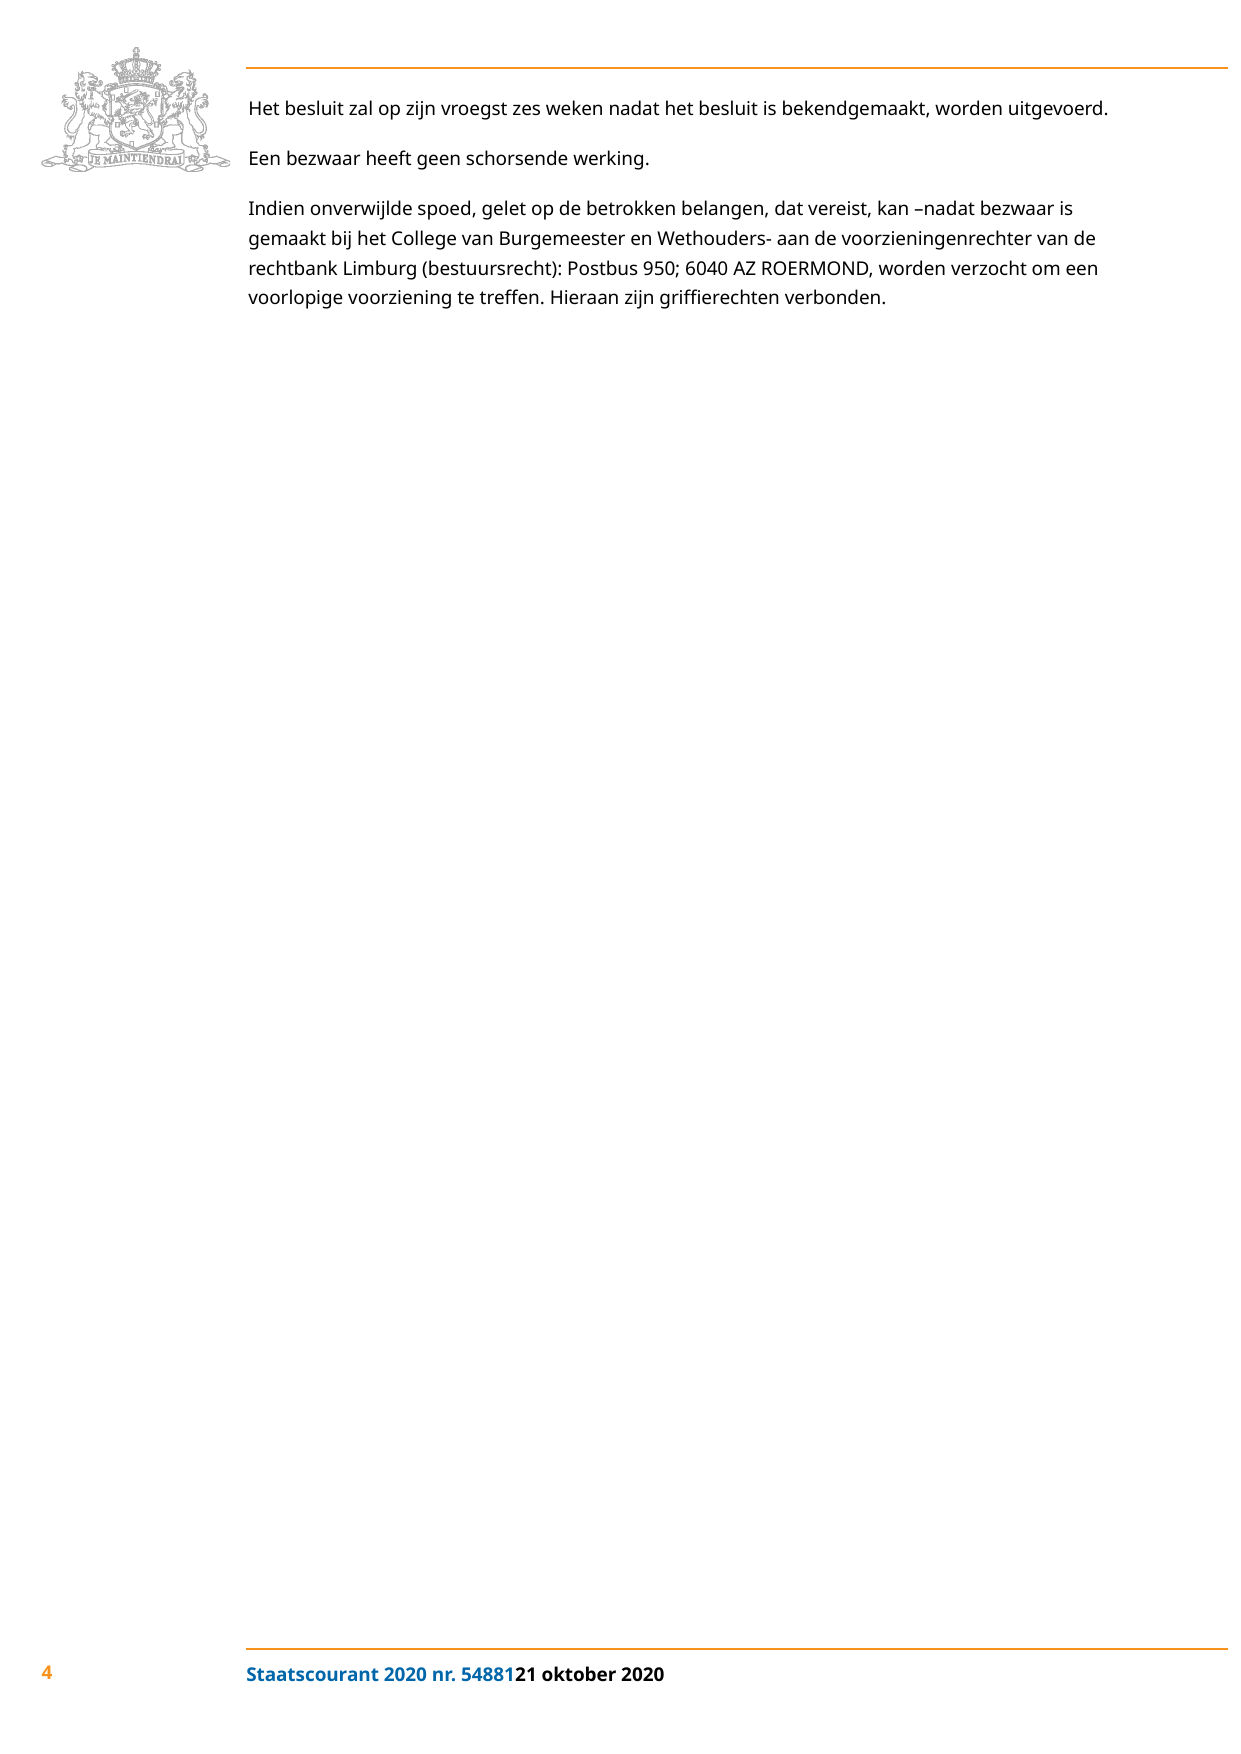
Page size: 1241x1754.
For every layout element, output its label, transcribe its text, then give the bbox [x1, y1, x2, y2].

picture [41, 47, 231, 172]
text Een bezwaar heeft geen schorsende werking. [248, 145, 1152, 171]
text Het besluit zal op zijn vroegst zes weken nadat het besluit is bekendgemaakt, worden uitgevoerd. [248, 95, 1152, 121]
text Indien onverwijlde spoed, gelet op de betrokken belangen, dat vereist, kan –nadat bezwaar is gemaakt bij het College van Burgemeester en Wethouders- aan de voorzieningenrechter van de rechtbank Limburg (bestuursrecht): Postbus 950; 6040 AZ ROERMOND, worden verzocht om een voorlopige voorziening te treffen. Hieraan zijn griffierechten verbonden. [248, 196, 1152, 310]
